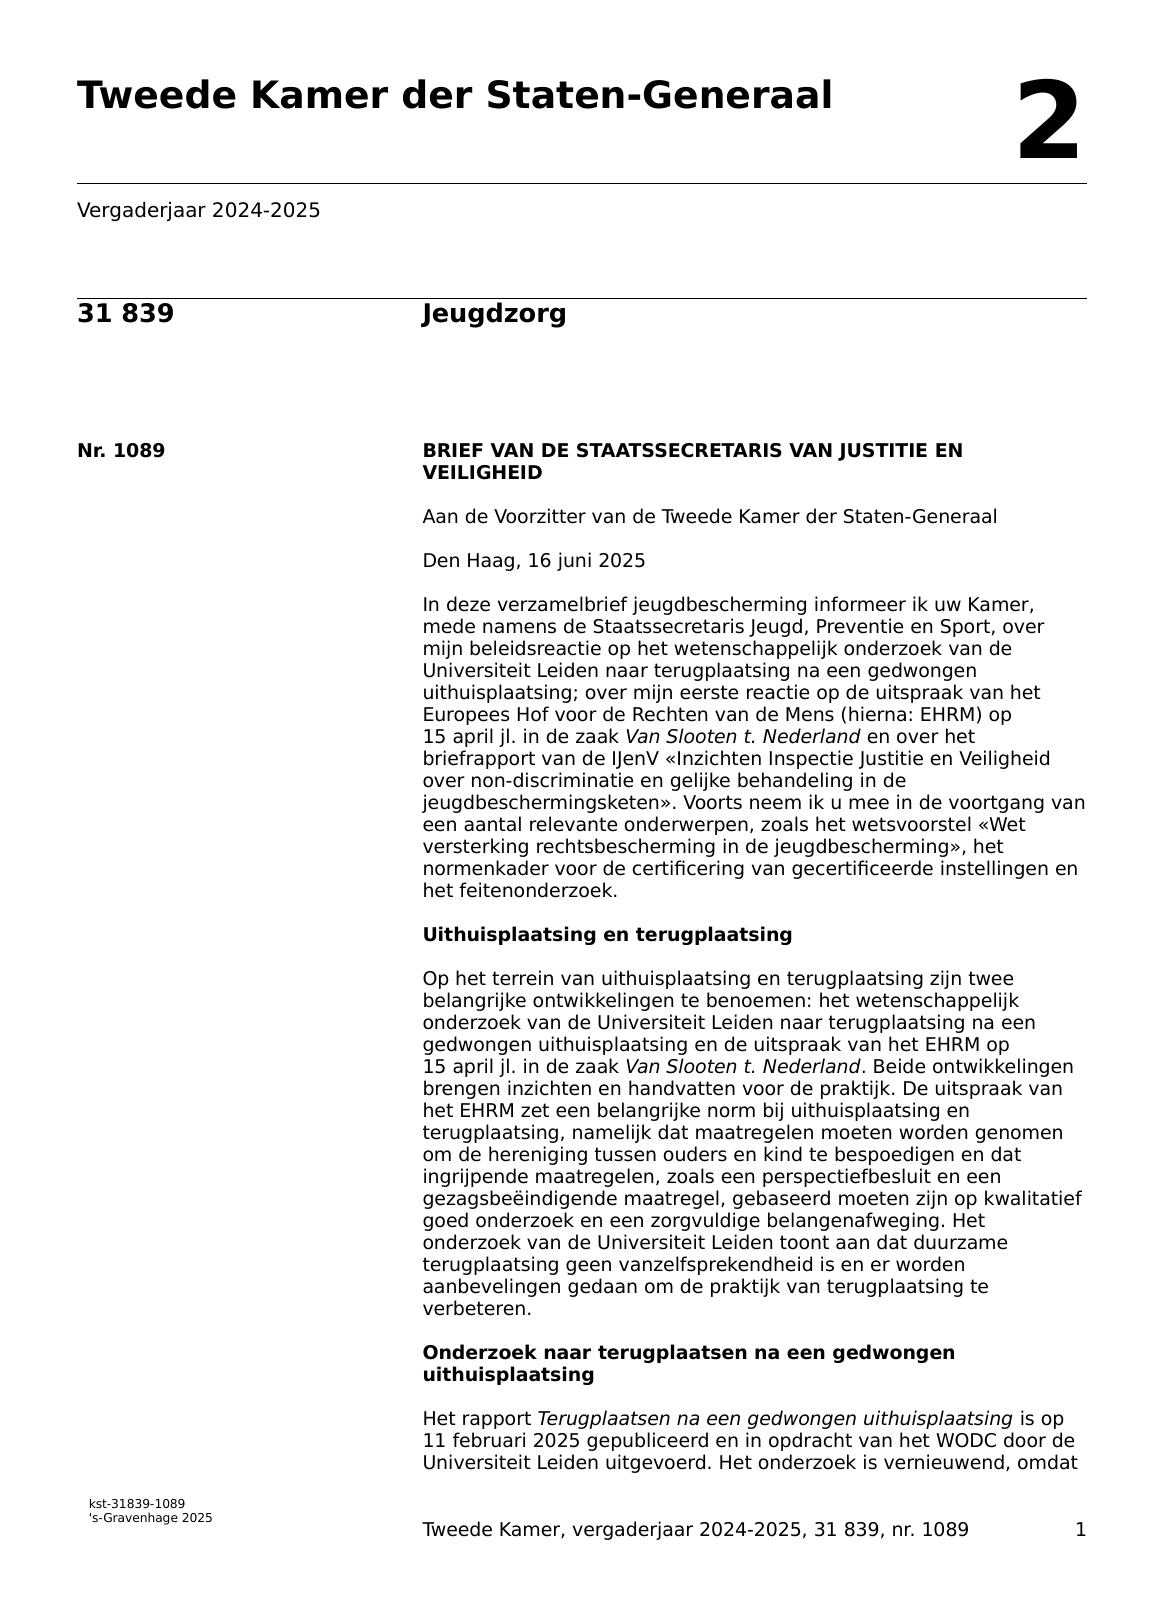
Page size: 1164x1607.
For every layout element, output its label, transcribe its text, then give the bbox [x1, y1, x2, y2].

subtitle Uithuisplaatsing en terugplaatsing [422, 924, 1087, 946]
text kst-31839-1089 [88, 1497, 323, 1511]
text In deze verzamelbrief jeugdbescherming informeer ik uw Kamer, mede namens de Staatssecretaris Jeugd, Preventie en Sport, over mijn beleidsreactie op het wetenschappelijk onderzoek van de Universiteit Leiden naar terugplaatsing na een gedwongen uithuisplaatsing; over mijn eerste reactie op de uitspraak van het Europees Hof voor de Rechten van de Mens (hierna: EHRM) op 15 april jl. in de zaak Van Slooten t. Nederland en over het briefrapport van de IJenV «Inzichten Inspectie Justitie en Veiligheid over non-discriminatie en gelijke behandeling in de jeugdbeschermingsketen». Voorts neem ik u mee in de voortgang van een aantal relevante onderwerpen, zoals het wetsvoorstel «Wet versterking rechtsbescherming in de jeugdbescherming», het normenkader voor de certificering van gecertificeerde instellingen en het feitenonderzoek. [422, 594, 1087, 902]
subtitle Onderzoek naar terugplaatsen na een gedwongen uithuisplaatsing [422, 1342, 1087, 1386]
text Den Haag, 16 juni 2025 [422, 550, 1087, 572]
subtitle 31 839 Jeugdzorg [77, 299, 1087, 329]
text Het rapport Terugplaatsen na een gedwongen uithuisplaatsing is op 11 februari 2025 gepubliceerd en in opdracht van het WODC door de Universiteit Leiden uitgevoerd. Het onderzoek is vernieuwend, omdat [422, 1408, 1087, 1474]
text Op het terrein van uithuisplaatsing en terugplaatsing zijn twee belangrijke ontwikkelingen te benoemen: het wetenschappelijk onderzoek van de Universiteit Leiden naar terugplaatsing na een gedwongen uithuisplaatsing en de uitspraak van het EHRM op 15 april jl. in de zaak Van Slooten t. Nederland. Beide ontwikkelingen brengen inzichten en handvatten voor de praktijk. De uitspraak van het EHRM zet een belangrijke norm bij uithuisplaatsing en terugplaatsing, namelijk dat maatregelen moeten worden genomen om de hereniging tussen ouders en kind te bespoedigen en dat ingrijpende maatregelen, zoals een perspectiefbesluit en een gezagsbeëindigende maatregel, gebaseerd moeten zijn op kwalitatief goed onderzoek en een zorgvuldige belangenafweging. Het onderzoek van de Universiteit Leiden toont aan dat duurzame terugplaatsing geen vanzelfsprekendheid is en er worden aanbevelingen gedaan om de praktijk van terugplaatsing te verbeteren. [422, 968, 1087, 1320]
table_header 2 [886, 59, 1087, 183]
text 's-Gravenhage 2025 [88, 1511, 323, 1525]
text Aan de Voorzitter van de Tweede Kamer der Staten-Generaal [422, 506, 1087, 528]
table_cell Vergaderjaar 2024-2025 [77, 184, 1087, 298]
subtitle Nr. 1089 BRIEF VAN DE STAATSSECRETARIS VAN JUSTITIE EN VEILIGHEID [77, 440, 1087, 484]
table_header Tweede Kamer der Staten-Generaal [77, 59, 886, 183]
